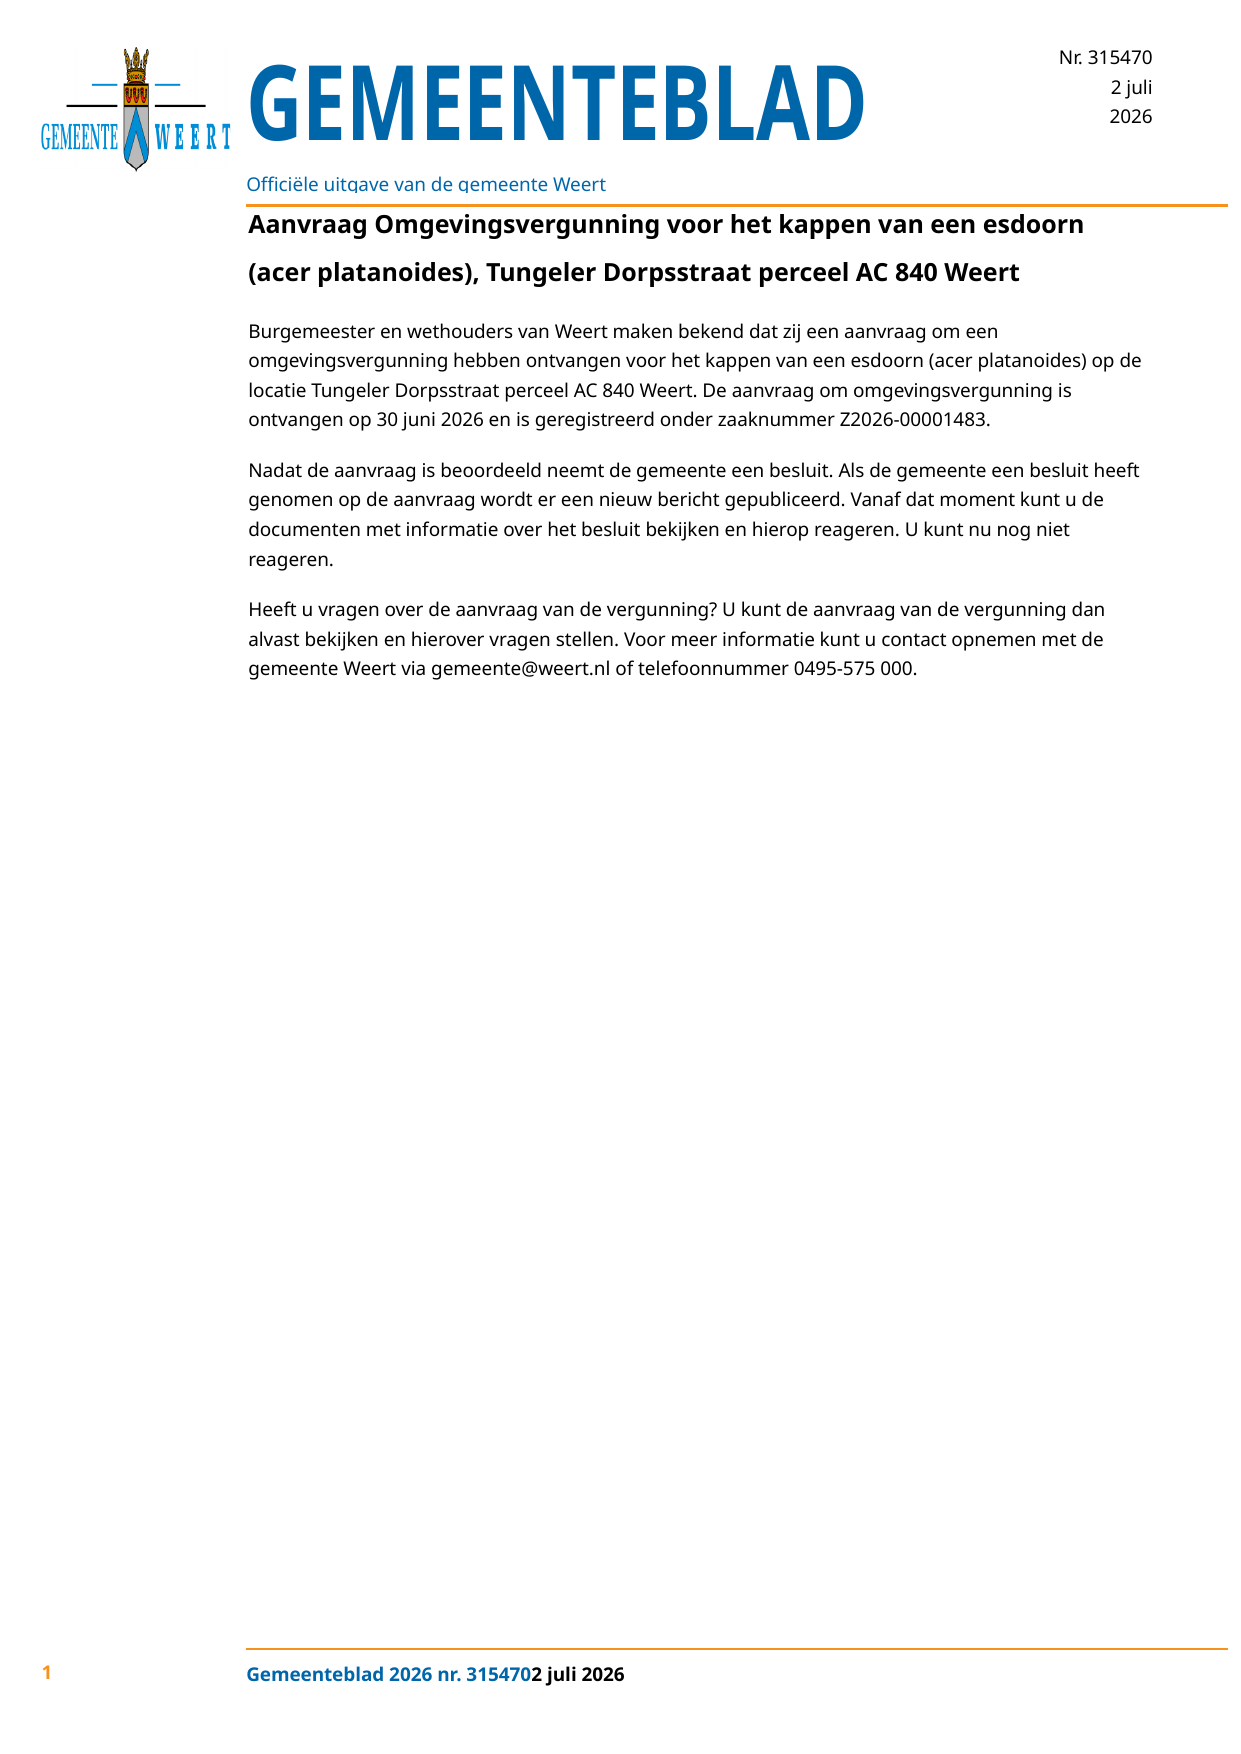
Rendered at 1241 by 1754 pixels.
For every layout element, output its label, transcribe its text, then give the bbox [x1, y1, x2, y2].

picture [41, 47, 231, 172]
text Burgemeester en wethouders van Weert maken bekend dat zij een aanvraag om een omgevingsvergunning hebben ontvangen voor het kappen van een esdoorn (acer platanoides) op de locatie Tungeler Dorpsstraat perceel AC 840 Weert. De aanvraag om omgevingsvergunning is ontvangen op 30 juni 2026 en is geregistreerd onder zaaknummer Z2026-00001483. [248, 318, 1152, 432]
text Nadat de aanvraag is beoordeeld neemt de gemeente een besluit. Als de gemeente een besluit heeft genomen op de aanvraag wordt er een nieuw bericht gepubliceerd. Vanaf dat moment kunt u de documenten met informatie over het besluit bekijken en hierop reageren. U kunt nu nog niet reageren. [248, 457, 1152, 572]
text Aanvraag Omgevingsvergunning voor het kappen van een esdoorn (acer platanoides), Tungeler Dorpsstraat perceel AC 840 Weert [248, 207, 1152, 288]
text Heeft u vragen over de aanvraag van de vergunning? U kunt de aanvraag van de vergunning dan alvast bekijken en hierover vragen stellen. Voor meer informatie kunt u contact opnemen met de gemeente Weert via gemeente@weert.nl of telefoonnummer 0495-575 000. [248, 596, 1152, 681]
